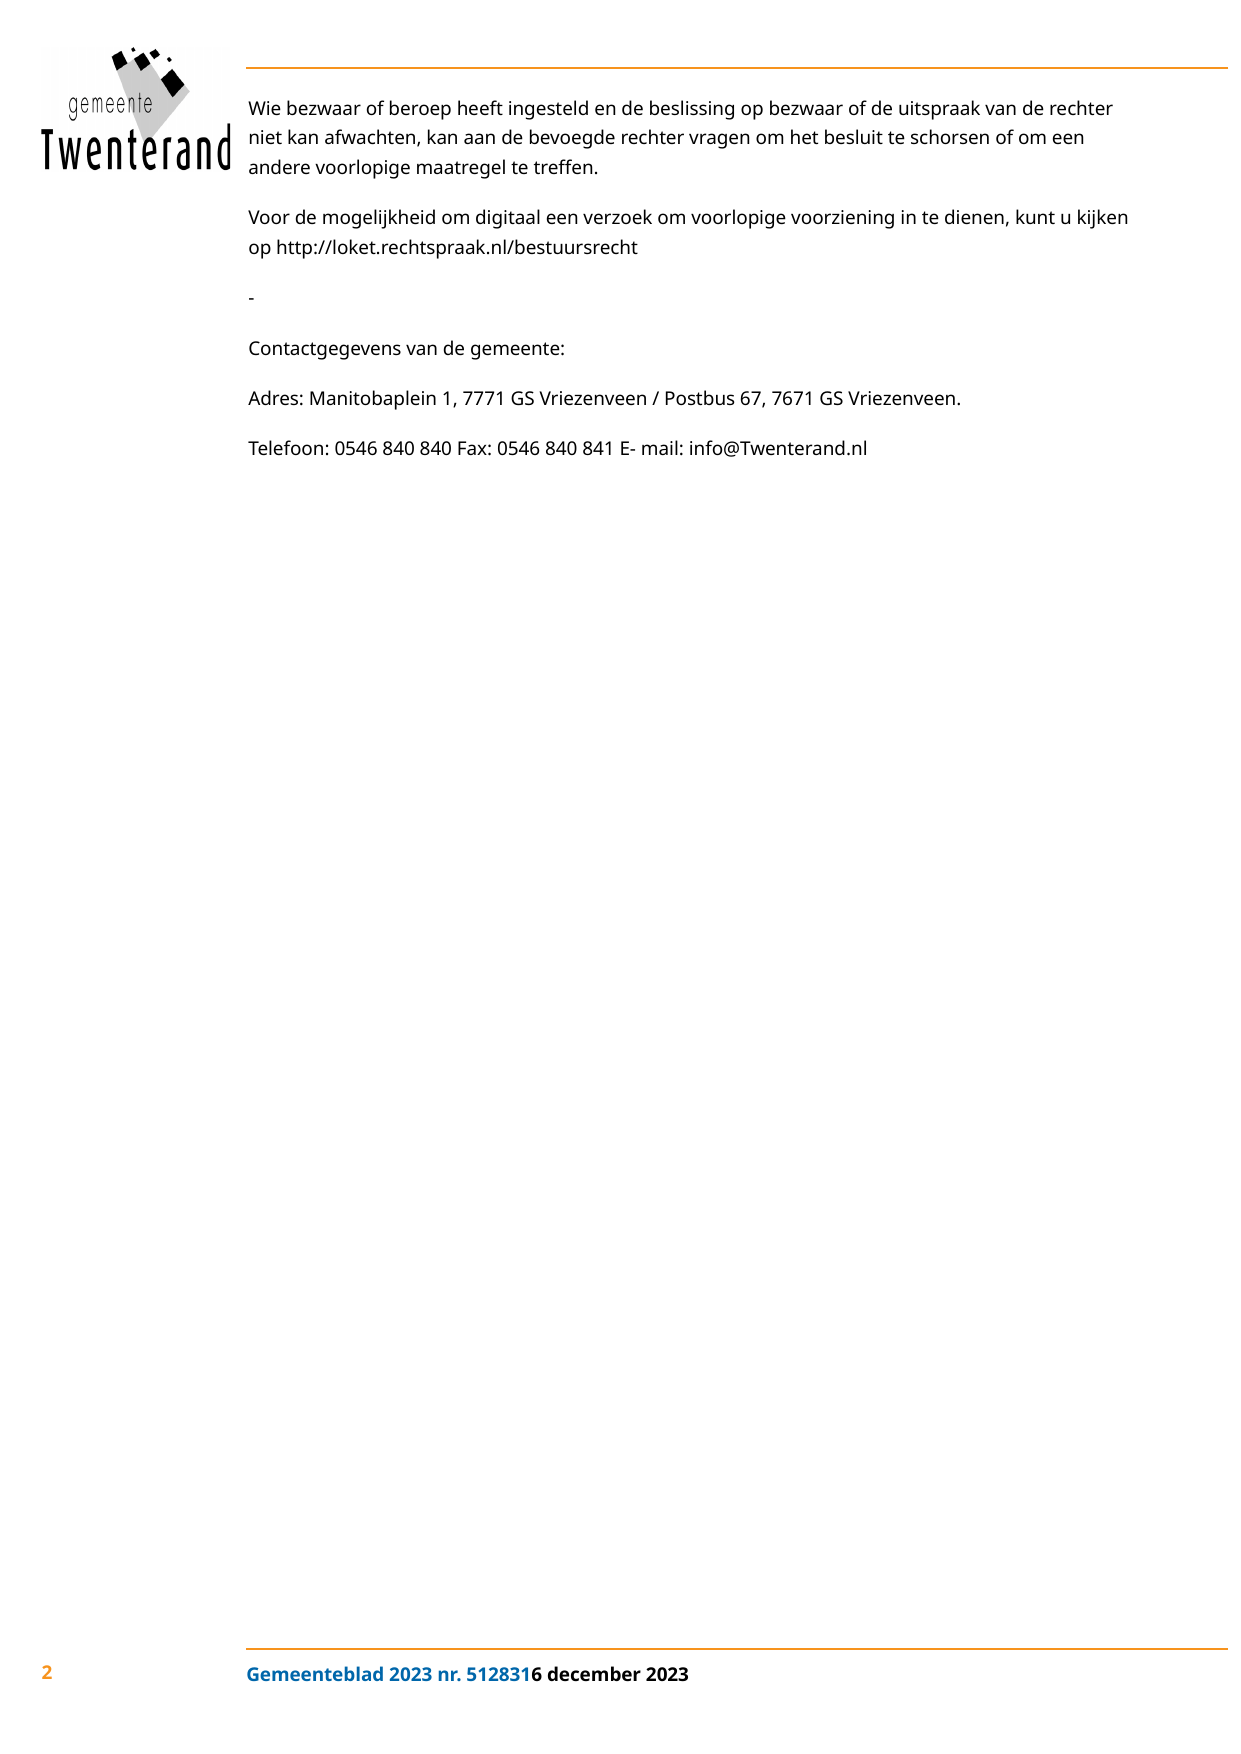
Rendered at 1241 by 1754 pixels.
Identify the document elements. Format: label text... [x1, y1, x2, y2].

text Adres: Manitobaplein 1, 7771 GS Vriezenveen / Postbus 67, 7671 GS Vriezenveen. [248, 385, 1152, 411]
picture [41, 47, 231, 172]
text Wie bezwaar of beroep heeft ingesteld en de beslissing op bezwaar of de uitspraak van de rechter niet kan afwachten, kan aan de bevoegde rechter vragen om het besluit te schorsen of om een andere voorlopige maatregel te treffen. [248, 95, 1152, 180]
text - [248, 284, 1152, 310]
text Telefoon: 0546 840 840 Fax: 0546 840 841 E- mail: info@Twenterand.nl [248, 436, 1152, 461]
text Voor de mogelijkheid om digitaal een verzoek om voorlopige voorziening in te dienen, kunt u kijken op http://loket.rechtspraak.nl/bestuursrecht [248, 204, 1152, 260]
text Contactgegevens van de gemeente: [248, 335, 1152, 361]
